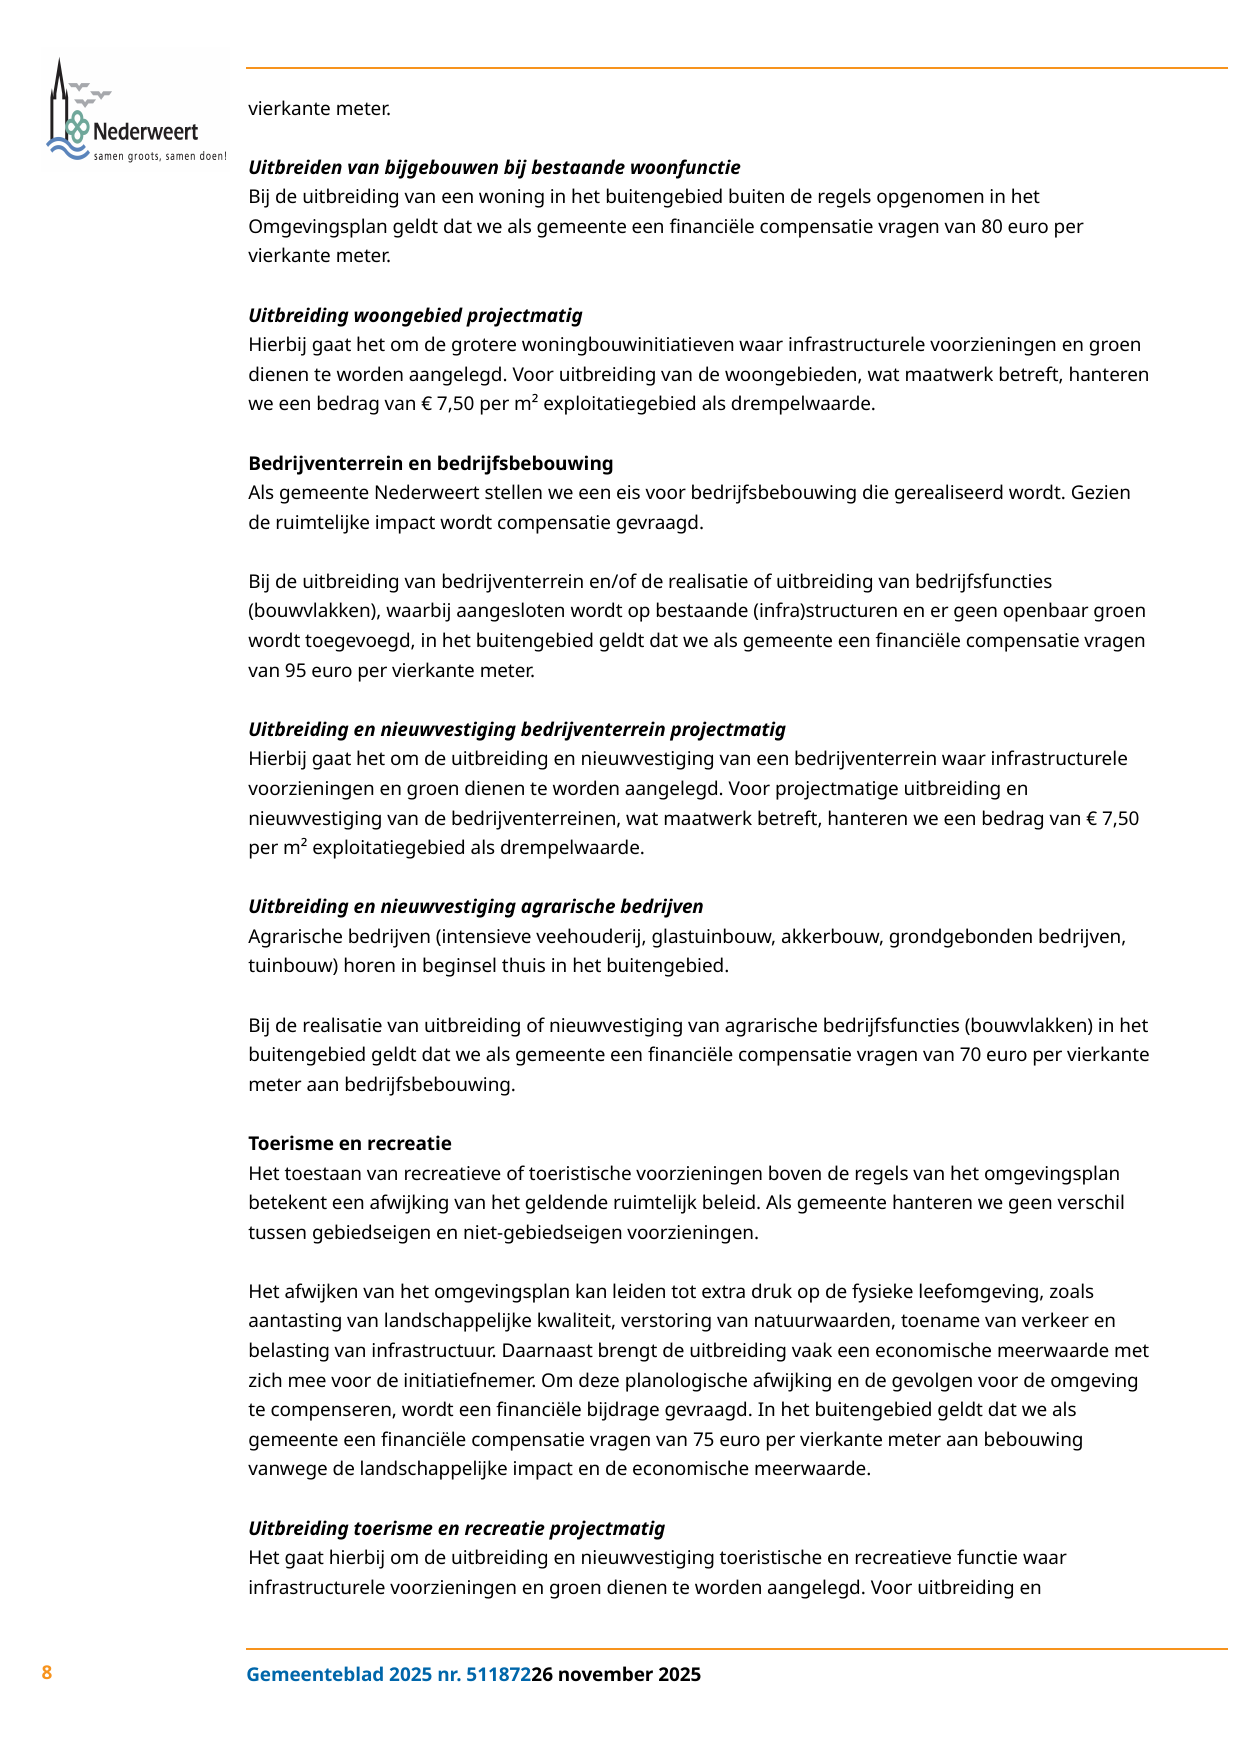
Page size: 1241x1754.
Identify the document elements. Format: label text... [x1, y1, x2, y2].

text Als gemeente Nederweert stellen we een eis voor bedrijfsbebouwing die gerealiseerd wordt. Gezien de ruimtelijke impact wordt compensatie gevraagd. [248, 479, 1152, 535]
text Hierbij gaat het om de grotere woningbouwinitiatieven waar infrastructurele voorzieningen en groen dienen te worden aangelegd. Voor uitbreiding van de woongebieden, wat maatwerk betreft, hanteren we een bedrag van € 7,50 per m² exploitatiegebied als drempelwaarde. [248, 331, 1152, 416]
picture [41, 47, 231, 172]
text Agrarische bedrijven (intensieve veehouderij, glastuinbouw, akkerbouw, grondgebonden bedrijven, tuinbouw) horen in beginsel thuis in het buitengebied. [248, 923, 1152, 978]
text Het afwijken van het omgevingsplan kan leiden tot extra druk op de fysieke leefomgeving, zoals aantasting van landschappelijke kwaliteit, verstoring van natuurwaarden, toename van verkeer en belasting van infrastructuur. Daarnaast brengt de uitbreiding vaak een economische meerwaarde met zich mee voor de initiatiefnemer. Om deze planologische afwijking en de gevolgen voor de omgeving te compenseren, wordt een financiële bijdrage gevraagd. In het buitengebied geldt dat we als gemeente een financiële compensatie vragen van 75 euro per vierkante meter aan bebouwing vanwege de landschappelijke impact en de economische meerwaarde. [248, 1278, 1152, 1481]
text Uitbreiding en nieuwvestiging bedrijventerrein projectmatig [248, 716, 1152, 742]
text Uitbreiden van bijgebouwen bij bestaande woonfunctie [248, 154, 1152, 180]
text Bedrijventerrein en bedrijfsbebouwing [248, 450, 1152, 476]
text Het gaat hierbij om de uitbreiding en nieuwvestiging toeristische en recreatieve functie waar infrastructurele voorzieningen en groen dienen te worden aangelegd. Voor uitbreiding en [248, 1544, 1152, 1600]
text Uitbreiding woongebied projectmatig [248, 302, 1152, 328]
text Bij de uitbreiding van een woning in het buitengebied buiten de regels opgenomen in het Omgevingsplan geldt dat we als gemeente een financiële compensatie vragen van 80 euro per vierkante meter. [248, 183, 1152, 268]
text vierkante meter. [248, 95, 1152, 121]
text Hierbij gaat het om de uitbreiding en nieuwvestiging van een bedrijventerrein waar infrastructurele voorzieningen en groen dienen te worden aangelegd. Voor projectmatige uitbreiding en nieuwvestiging van de bedrijventerreinen, wat maatwerk betreft, hanteren we een bedrag van € 7,50 per m² exploitatiegebied als drempelwaarde. [248, 746, 1152, 860]
text Het toestaan van recreatieve of toeristische voorzieningen boven de regels van het omgevingsplan betekent een afwijking van het geldende ruimtelijk beleid. Als gemeente hanteren we geen verschil tussen gebiedseigen en niet-gebiedseigen voorzieningen. [248, 1160, 1152, 1245]
text Toerisme en recreatie [248, 1130, 1152, 1156]
text Bij de uitbreiding van bedrijventerrein en/of de realisatie of uitbreiding van bedrijfsfuncties (bouwvlakken), waarbij aangesloten wordt op bestaande (infra)structuren en er geen openbaar groen wordt toegevoegd, in het buitengebied geldt dat we als gemeente een financiële compensatie vragen van 95 euro per vierkante meter. [248, 568, 1152, 683]
text Uitbreiding toerisme en recreatie projectmatig [248, 1515, 1152, 1541]
text Bij de realisatie van uitbreiding of nieuwvestiging van agrarische bedrijfsfuncties (bouwvlakken) in het buitengebied geldt dat we als gemeente een financiële compensatie vragen van 70 euro per vierkante meter aan bedrijfsbebouwing. [248, 1012, 1152, 1097]
text Uitbreiding en nieuwvestiging agrarische bedrijven [248, 893, 1152, 919]
